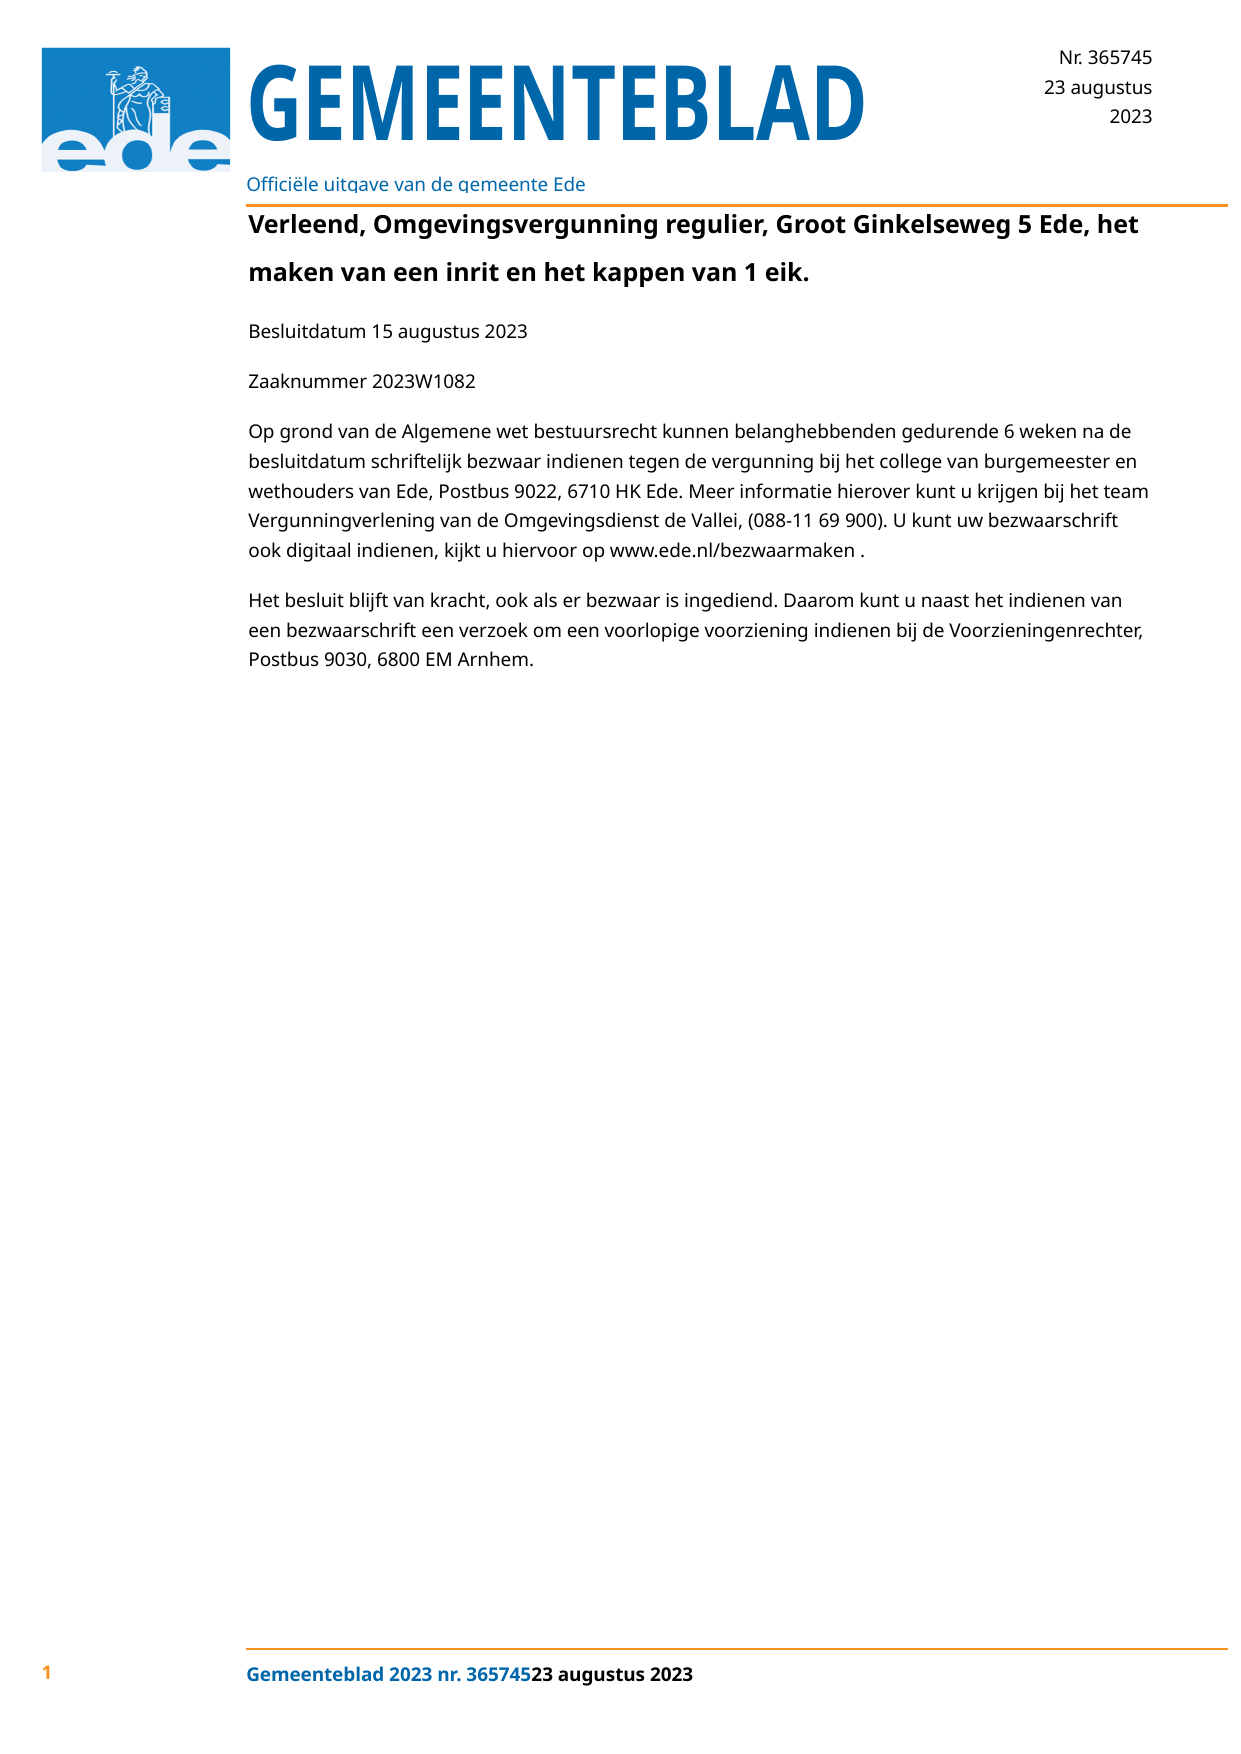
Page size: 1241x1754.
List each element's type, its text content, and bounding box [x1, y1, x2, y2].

text Op grond van de Algemene wet bestuursrecht kunnen belanghebbenden gedurende 6 weken na de besluitdatum schriftelijk bezwaar indienen tegen de vergunning bij het college van burgemeester en wethouders van Ede, Postbus 9022, 6710 HK Ede. Meer informatie hierover kunt u krijgen bij het team Vergunningverlening van de Omgevingsdienst de Vallei, (088-11 69 900). U kunt uw bezwaarschrift ook digitaal indienen, kijkt u hiervoor op www.ede.nl/bezwaarmaken . [248, 419, 1152, 563]
text Het besluit blijft van kracht, ook als er bezwaar is ingediend. Daarom kunt u naast het indienen van een bezwaarschrift een verzoek om een voorlopige voorziening indienen bij de Voorzieningenrechter, Postbus 9030, 6800 EM Arnhem. [248, 587, 1152, 672]
text Besluitdatum 15 augustus 2023 [248, 318, 1152, 344]
text Zaaknummer 2023W1082 [248, 368, 1152, 394]
text Verleend, Omgevingsvergunning regulier, Groot Ginkelseweg 5 Ede, het maken van een inrit en het kappen van 1 eik. [248, 207, 1152, 288]
picture [41, 47, 231, 172]
